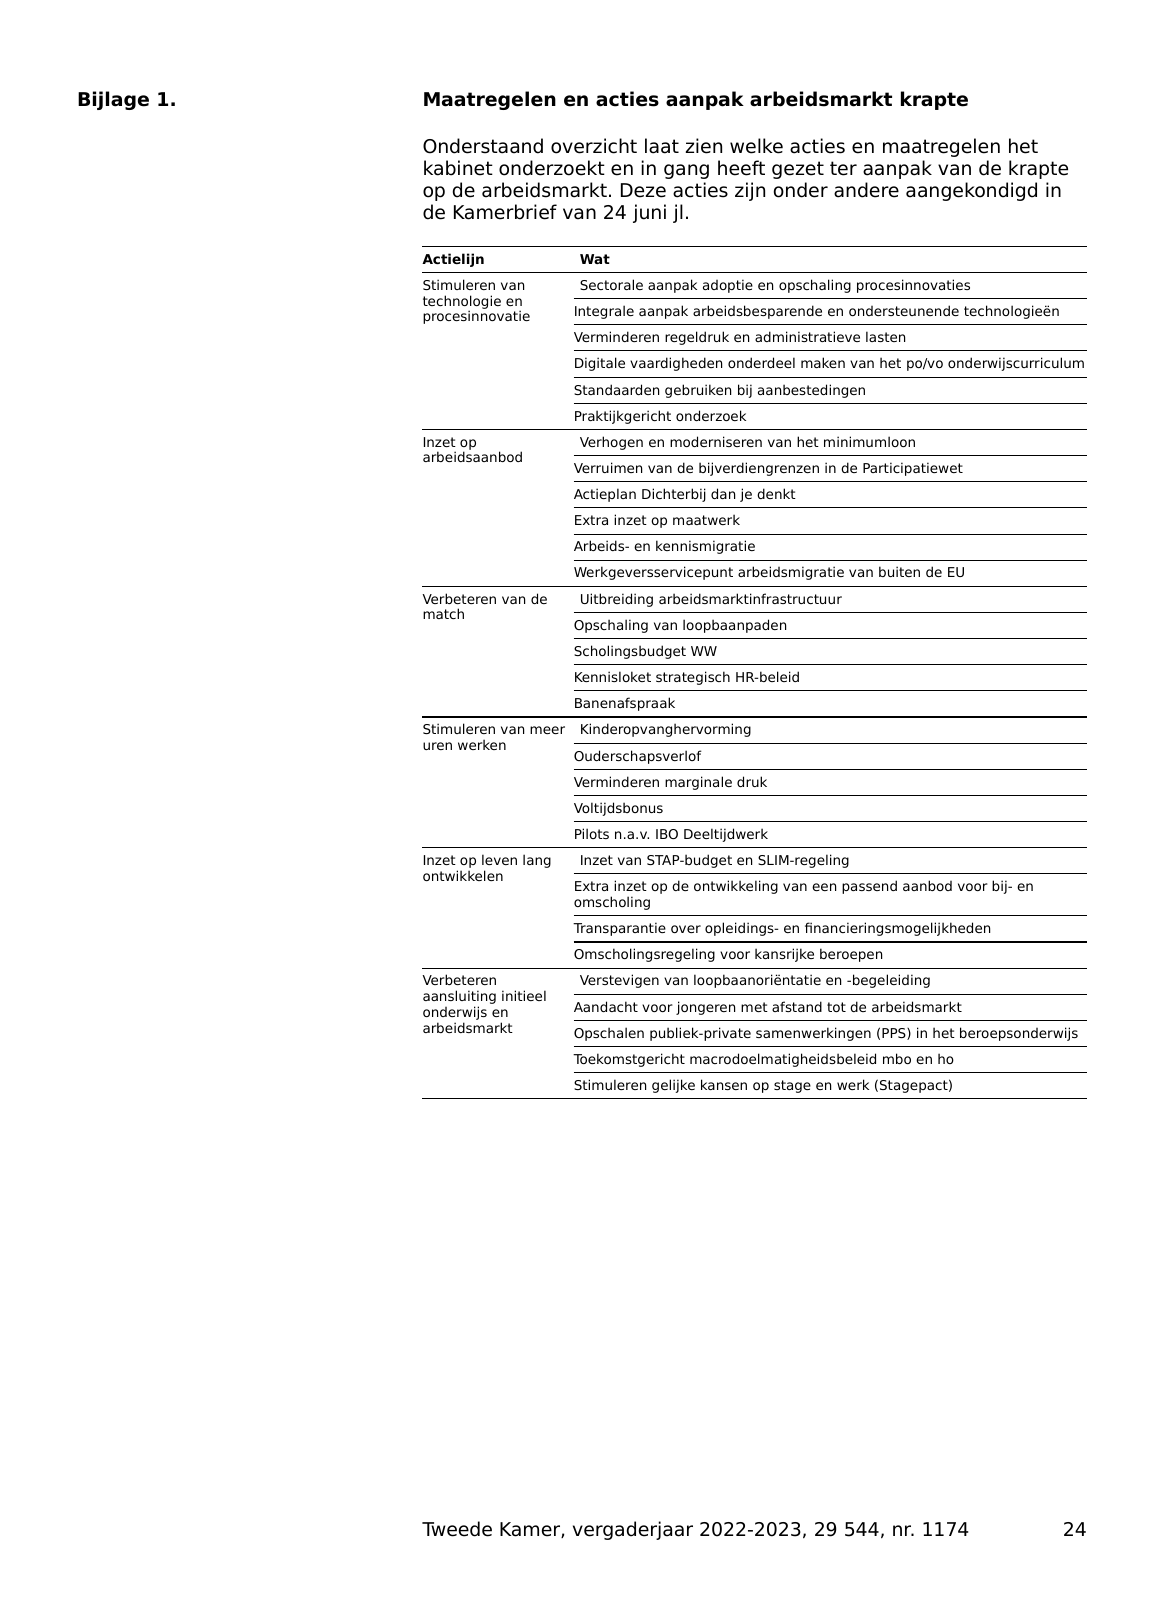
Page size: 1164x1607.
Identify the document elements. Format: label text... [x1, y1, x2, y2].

table_cell Banenafspraak [574, 691, 1087, 716]
table_cell Verhogen en moderniseren van het minimumloon [574, 430, 1087, 455]
table_cell Sectorale aanpak adoptie en opschaling procesinnovaties [574, 273, 1087, 298]
table_cell Kennisloket strategisch HR-beleid [574, 665, 1087, 690]
table_cell Inzet van STAP-budget en SLIM-regeling [574, 848, 1087, 873]
table_cell Verstevigen van loopbaanoriëntatie en -begeleiding [574, 969, 1087, 994]
table_cell Aandacht voor jongeren met afstand tot de arbeidsmarkt [574, 995, 1087, 1020]
table_header Actielijn [422, 247, 573, 272]
table_cell Opschaling van loopbaanpaden [574, 613, 1087, 638]
table_cell Stimuleren van meer uren werken [422, 718, 573, 847]
table_cell Omscholingsregeling voor kansrijke beroepen [574, 943, 1087, 967]
table_cell Kinderopvanghervorming [574, 718, 1087, 743]
table_cell Inzet op arbeidsaanbod [422, 430, 573, 586]
subtitle Bijlage 1. Maatregelen en acties aanpak arbeidsmarkt krapte [77, 89, 1087, 111]
table_header Wat [574, 247, 1087, 272]
table_cell Inzet op leven lang ontwikkelen [422, 848, 573, 967]
table_cell Standaarden gebruiken bij aanbestedingen [574, 378, 1087, 403]
table_cell Opschalen publiek-private samenwerkingen (PPS) in het beroepsonderwijs [574, 1021, 1087, 1046]
table_cell Ouderschapsverlof [574, 744, 1087, 769]
table_cell Voltijdsbonus [574, 796, 1087, 821]
table_cell Integrale aanpak arbeidsbesparende en ondersteunende technologieën [574, 299, 1087, 324]
table_cell Pilots n.a.v. IBO Deeltijdwerk [574, 822, 1087, 847]
table_cell Werkgeversservicepunt arbeidsmigratie van buiten de EU [574, 561, 1087, 586]
table_cell Extra inzet op maatwerk [574, 508, 1087, 533]
table_cell Digitale vaardigheden onderdeel maken van het po/vo onderwijscurriculum [574, 351, 1087, 377]
table_cell Arbeids- en kennismigratie [574, 535, 1087, 559]
table_cell Extra inzet op de ontwikkeling van een passend aanbod voor bij- en omscholing [574, 874, 1087, 915]
table_cell Verbeteren aansluiting initieel onderwijs en arbeidsmarkt [422, 969, 573, 1098]
table_cell Verminderen marginale druk [574, 770, 1087, 795]
text Onderstaand overzicht laat zien welke acties en maatregelen het kabinet onderzoekt en in gang heeft gezet ter aanpak van de krapte op de arbeidsmarkt. Deze acties zijn onder andere aangekondigd in de Kamerbrief van 24 juni jl. [422, 136, 1087, 224]
table_cell Toekomstgericht macrodoelmatigheidsbeleid mbo en ho [574, 1047, 1087, 1072]
table_cell Actieplan Dichterbij dan je denkt [574, 482, 1087, 507]
table_cell Verbeteren van de match [422, 587, 573, 716]
table_cell Stimuleren gelijke kansen op stage en werk (Stagepact) [574, 1073, 1087, 1098]
table_cell Verminderen regeldruk en administratieve lasten [574, 325, 1087, 350]
table_cell Uitbreiding arbeidsmarktinfrastructuur [574, 587, 1087, 612]
table_cell Stimuleren van technologie en procesinnovatie [422, 273, 573, 429]
table_cell Transparantie over opleidings- en financieringsmogelijkheden [574, 916, 1087, 941]
table_cell Scholingsbudget WW [574, 639, 1087, 664]
table_cell Praktijkgericht onderzoek [574, 404, 1087, 429]
table_cell Verruimen van de bijverdiengrenzen in de Participatiewet [574, 456, 1087, 481]
